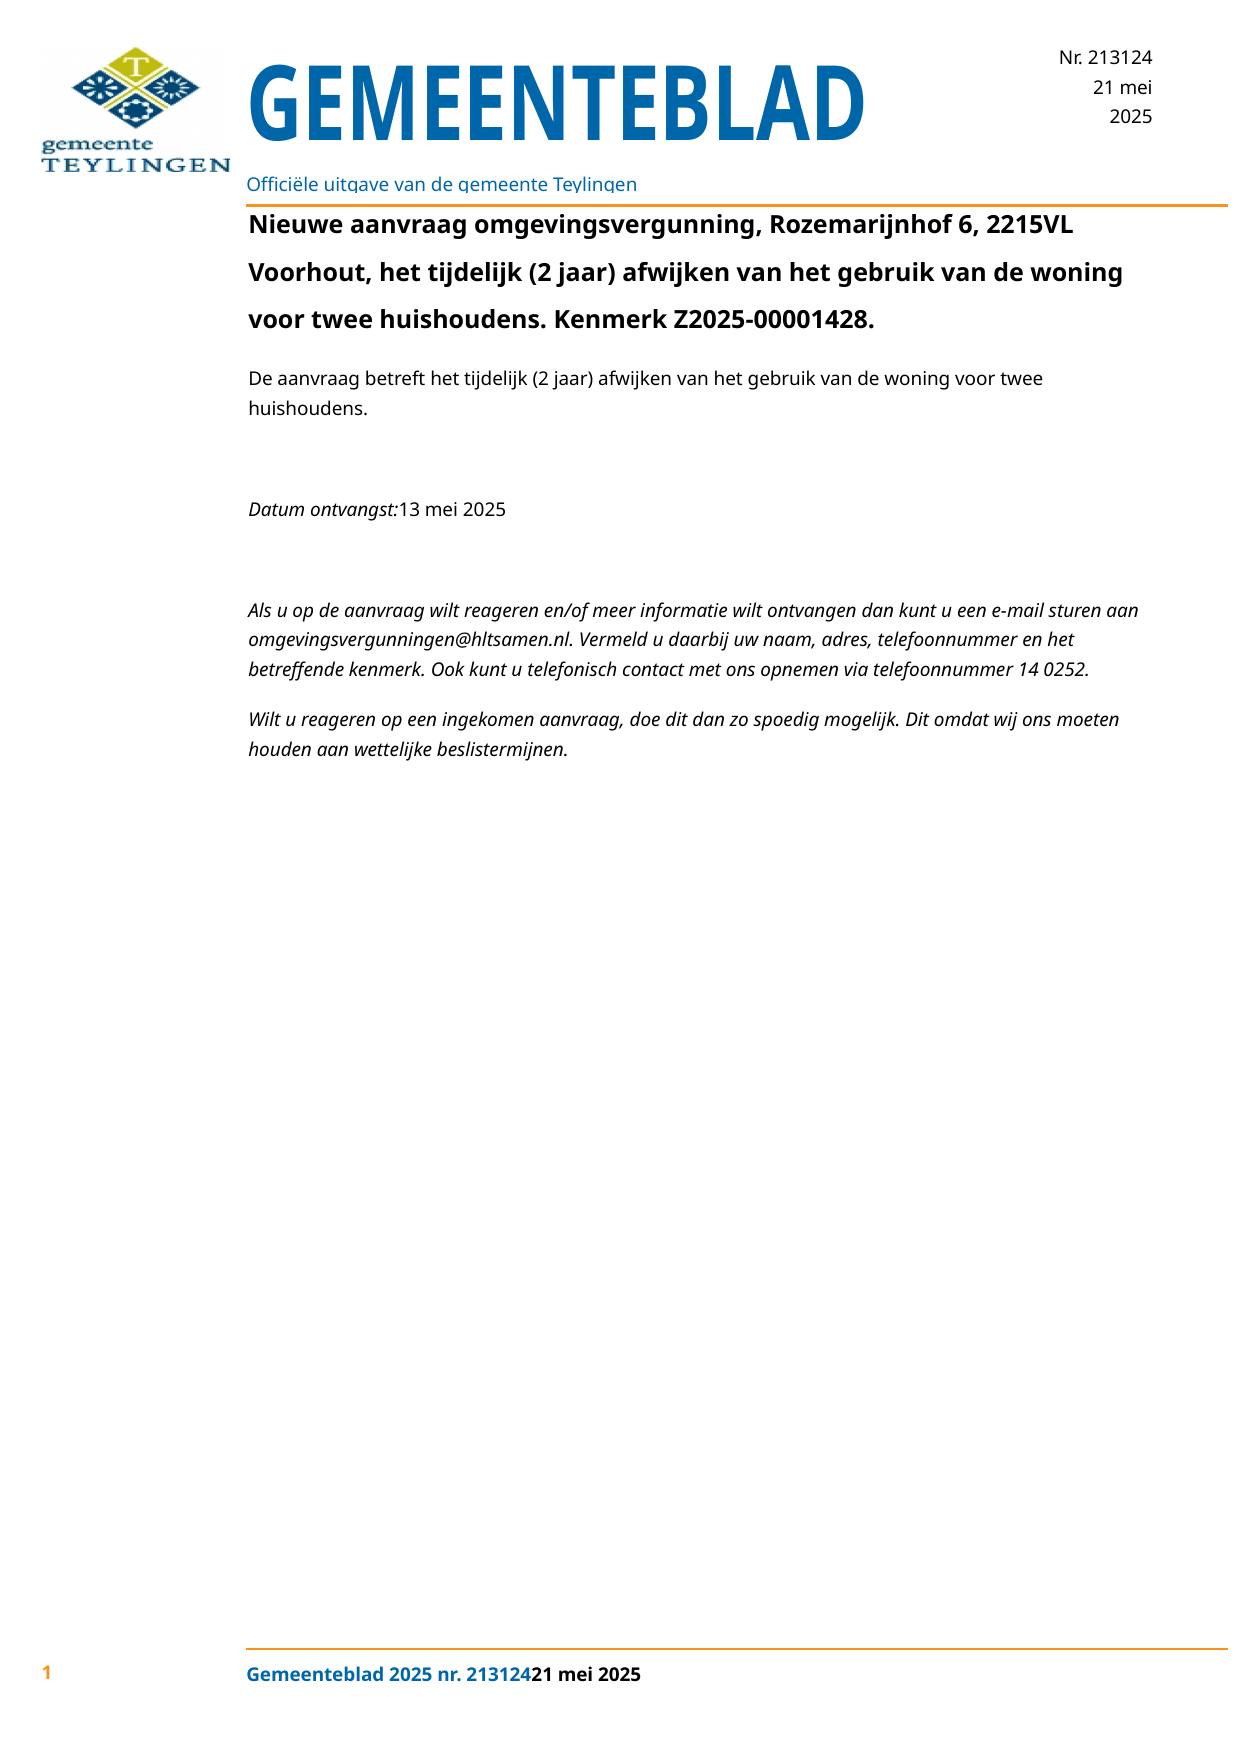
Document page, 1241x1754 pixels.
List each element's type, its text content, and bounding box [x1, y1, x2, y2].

picture [41, 47, 231, 172]
text Als u op de aanvraag wilt reageren en/of meer informatie wilt ontvangen dan kunt u een e-mail sturen aan omgevingsvergunningen@hltsamen.nl. Vermeld u daarbij uw naam, adres, telefoonnummer en het betreffende kenmerk. Ook kunt u telefonisch contact met ons opnemen via telefoonnummer 14 0252. [248, 597, 1152, 682]
text Nieuwe aanvraag omgevingsvergunning, Rozemarijnhof 6, 2215VL Voorhout, het tijdelijk (2 jaar) afwijken van het gebruik van de woning voor twee huishoudens. Kenmerk Z2025-00001428. [248, 207, 1152, 336]
text Datum ontvangst:13 mei 2025 [248, 496, 1152, 522]
text De aanvraag betreft het tijdelijk (2 jaar) afwijken van het gebruik van de woning voor twee huishoudens. [248, 366, 1152, 421]
text Wilt u reageren op een ingekomen aanvraag, doe dit dan zo spoedig mogelijk. Dit omdat wij ons moeten houden aan wettelijke beslistermijnen. [248, 706, 1152, 762]
